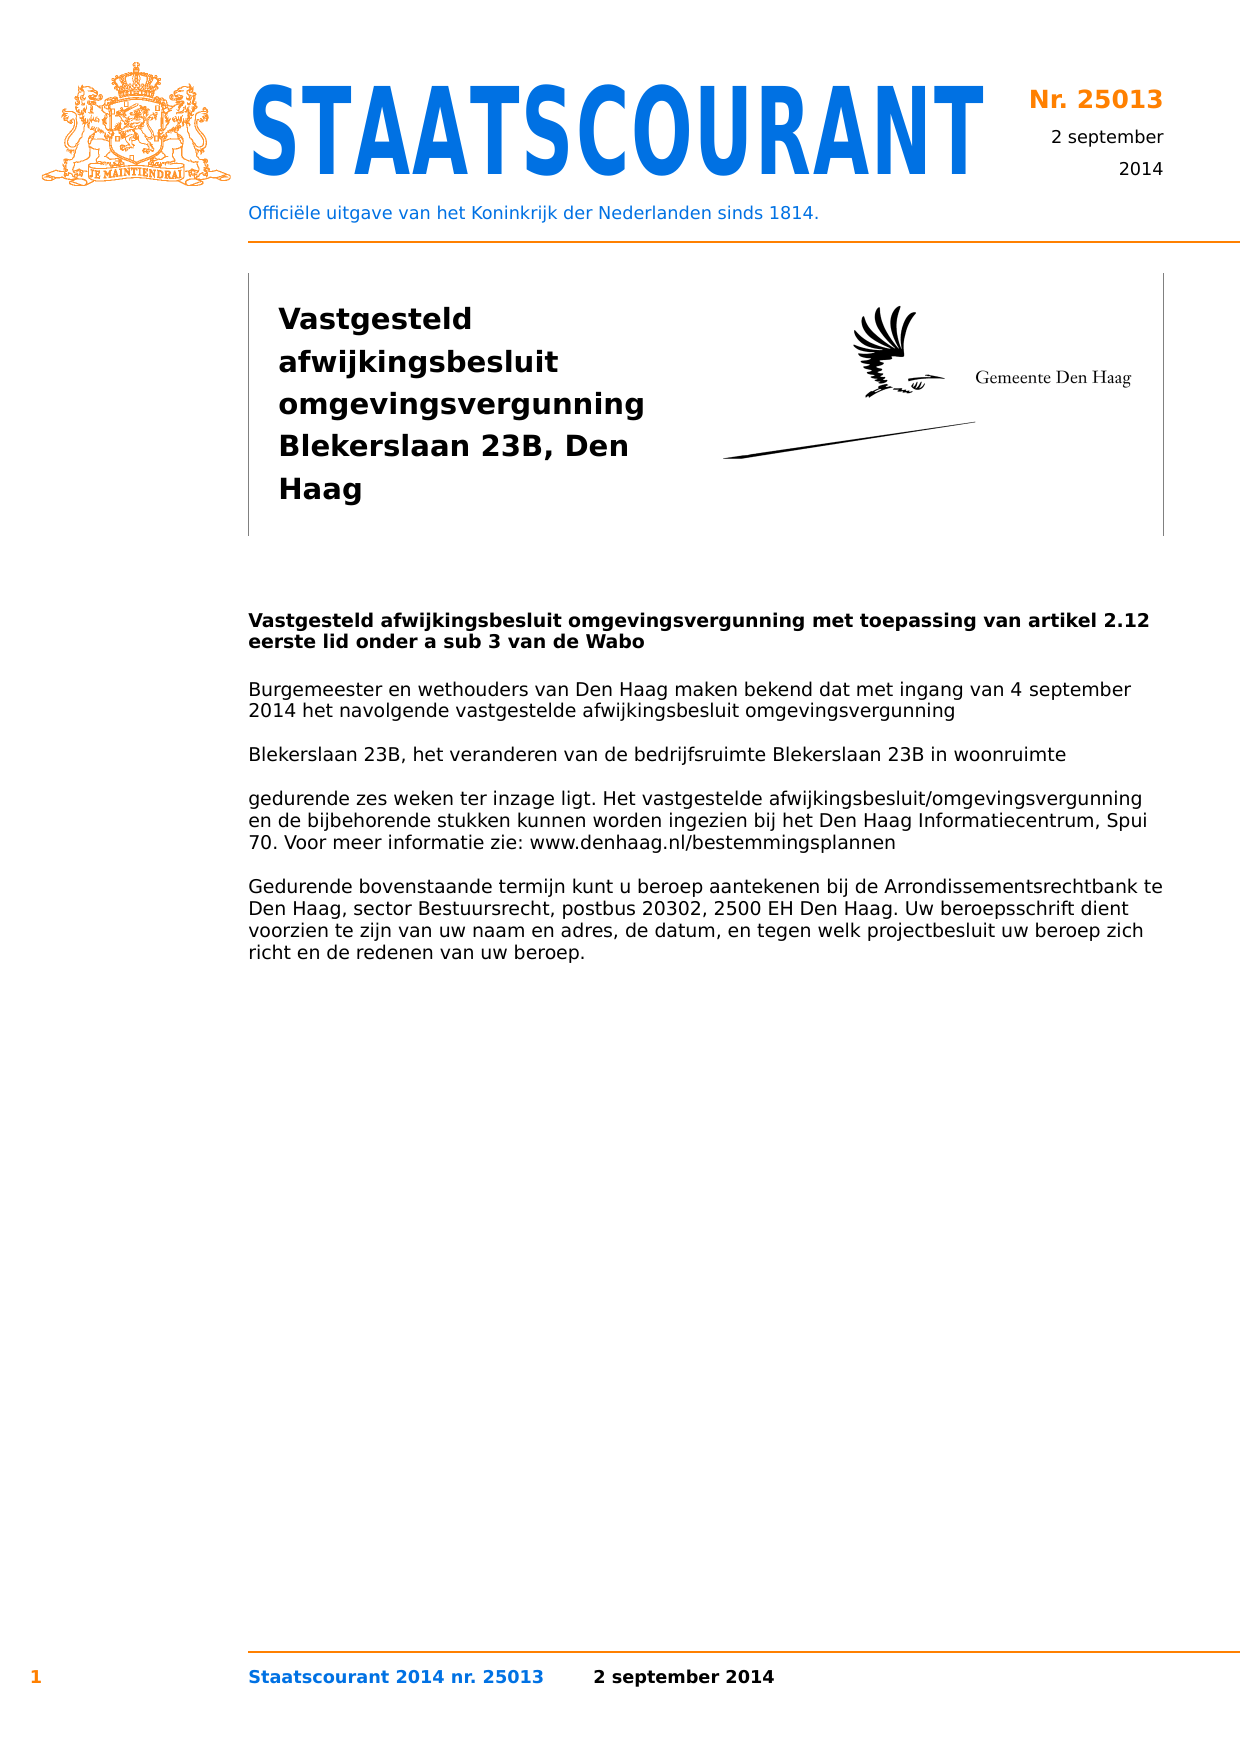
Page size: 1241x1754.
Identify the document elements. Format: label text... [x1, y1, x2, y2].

picture [41, 62, 231, 186]
text Burgemeester en wethouders van Den Haag maken bekend dat met ingang van 4 september 2014 het navolgende vastgestelde afwijkingsbesluit omgevingsvergunning [248, 678, 1163, 722]
text Gedurende bovenstaande termijn kunt u beroep aantekenen bij de Arrondissementsrechtbank te Den Haag, sector Bestuursrecht, postbus 20302, 2500 EH Den Haag. Uw beroepsschrift dient voorzien te zijn van uw naam en adres, de datum, en tegen welk projectbesluit uw beroep zich richt en de redenen van uw beroep. [248, 876, 1163, 964]
table_header Nr. 25013 [998, 62, 1240, 121]
table_header [25, 62, 248, 241]
table_header STAATSCOURANT [248, 62, 998, 203]
text Blekerslaan 23B, het veranderen van de bedrijfsruimte Blekerslaan 23B in woonruimte [248, 744, 1163, 766]
table_cell 2 september [998, 121, 1240, 153]
picture [720, 302, 1134, 462]
table_cell Officiële uitgave van het Koninkrijk der Nederlanden sinds 1814. [248, 203, 1240, 241]
table_cell 2014 [998, 153, 1240, 203]
subtitle Vastgesteld afwijkingsbesluit omgevingsvergunning met toepassing van artikel 2.12 eerste lid onder a sub 3 van de Wabo [248, 609, 1163, 653]
subtitle Vastgesteld afwijkingsbesluit omgevingsvergunning Blekerslaan 23B, Den Haag [249, 273, 1163, 536]
text gedurende zes weken ter inzage ligt. Het vastgestelde afwijkingsbesluit/omgevingsvergunning en de bijbehorende stukken kunnen worden ingezien bij het Den Haag Informatiecentrum, Spui 70. Voor meer informatie zie: www.denhaag.nl/bestemmingsplannen [248, 788, 1163, 854]
